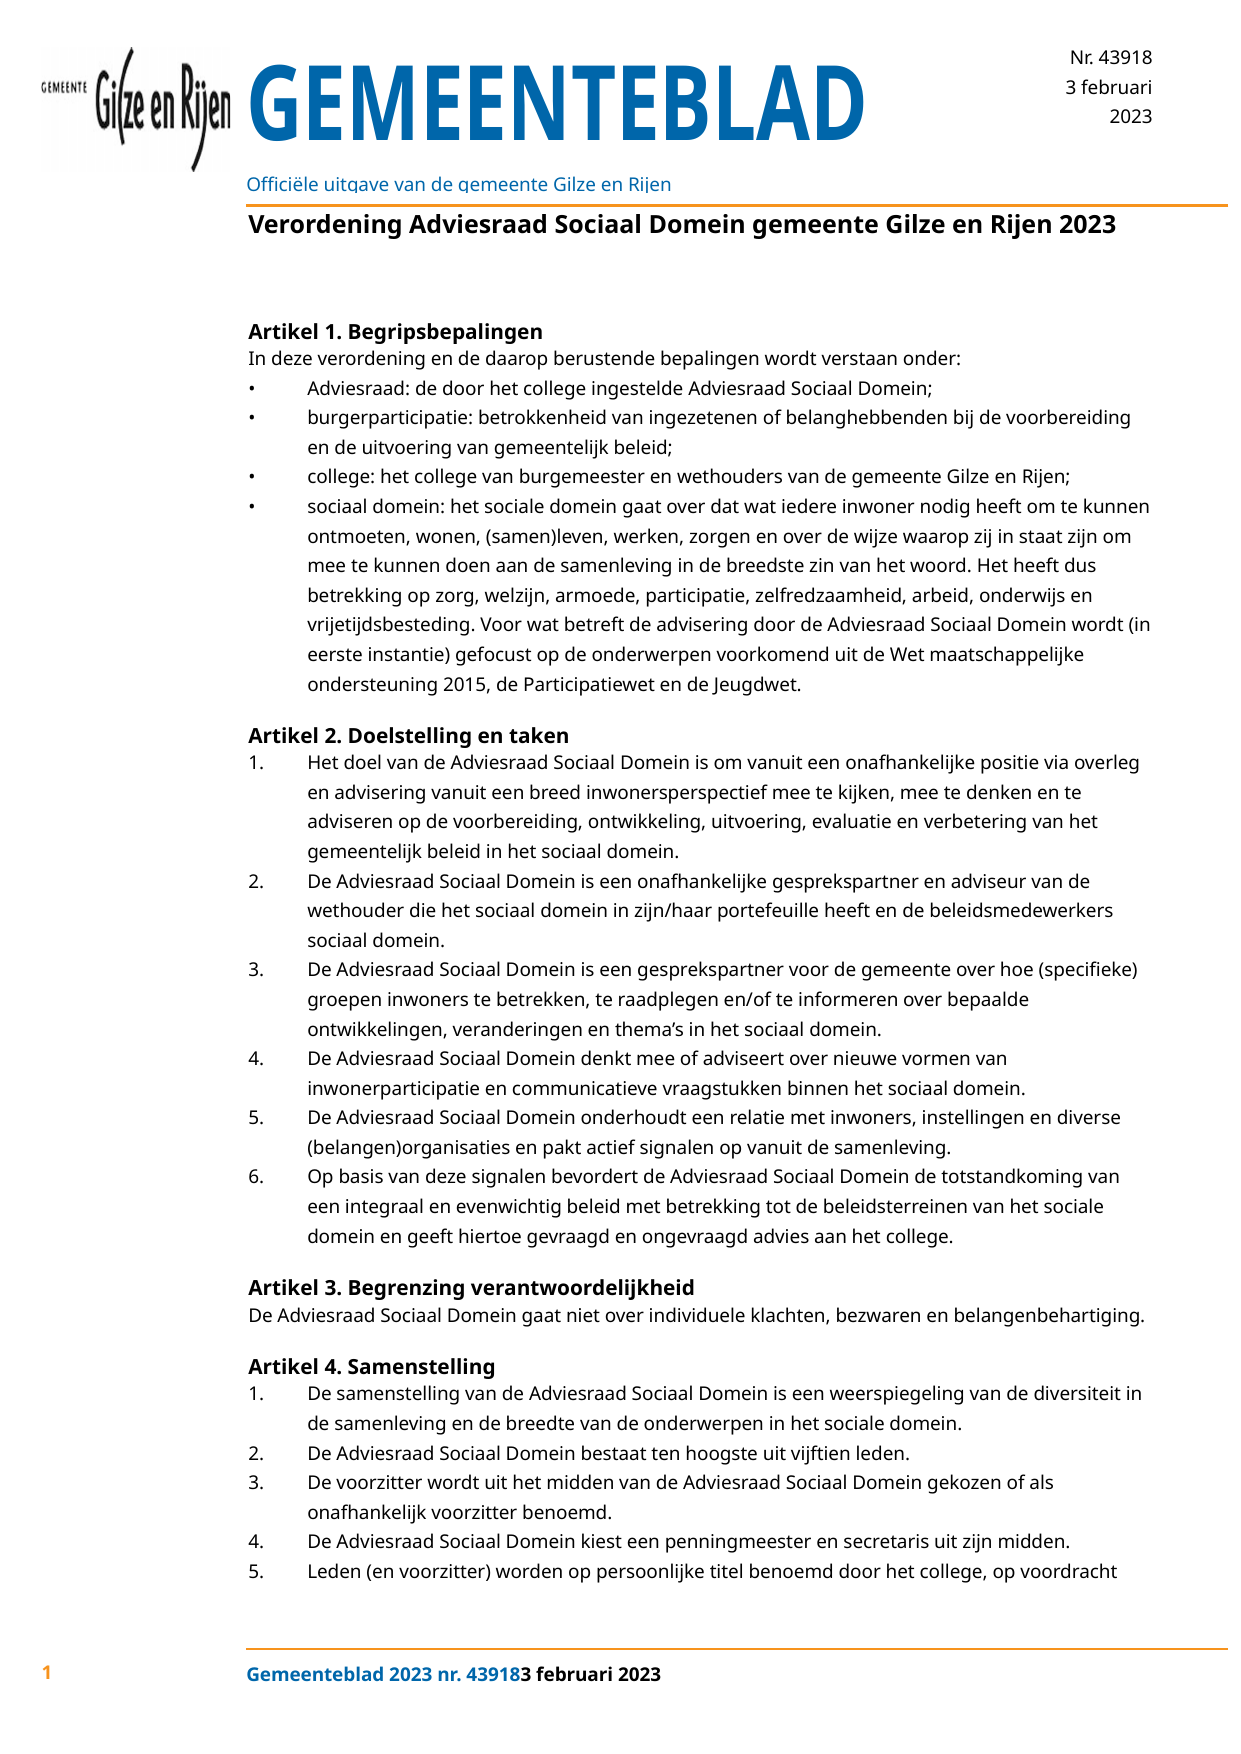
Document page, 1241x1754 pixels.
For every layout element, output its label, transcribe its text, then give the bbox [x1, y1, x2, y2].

list De samenstelling van de Adviesraad Sociaal Domein is een weerspiegeling van de diversiteit in de samenleving en de breedte van de onderwerpen in het sociale domein. [248, 1381, 1152, 1436]
list De Adviesraad Sociaal Domein kiest een penningmeester en secretaris uit zijn midden. [248, 1528, 1152, 1554]
list De Adviesraad Sociaal Domein is een gesprekspartner voor de gemeente over hoe (specifieke) groepen inwoners te betrekken, te raadplegen en/of te informeren over bepaalde ontwikkelingen, veranderingen en thema’s in het sociaal domein. [248, 957, 1152, 1042]
text Artikel 3. Begrenzing verantwoordelijkheid [248, 1273, 1152, 1302]
text De Adviesraad Sociaal Domein gaat niet over individuele klachten, bezwaren en belangenbehartiging. [248, 1302, 1152, 1327]
list Het doel van de Adviesraad Sociaal Domein is om vanuit een onafhankelijke positie via overleg en advisering vanuit een breed inwonersperspectief mee te kijken, mee te denken en te adviseren op de voorbereiding, ontwikkeling, uitvoering, evaluatie en verbetering van het gemeentelijk beleid in het sociaal domein. [248, 749, 1152, 864]
text Artikel 4. Samenstelling [248, 1352, 1152, 1381]
text In deze verordening en de daarop berustende bepalingen wordt verstaan onder: [248, 345, 1152, 371]
list De Adviesraad Sociaal Domein denkt mee of adviseert over nieuwe vormen van inwonerparticipatie en communicatieve vraagstukken binnen het sociaal domein. [248, 1045, 1152, 1101]
list De Adviesraad Sociaal Domein bestaat ten hoogste uit vijftien leden. [248, 1440, 1152, 1466]
list Op basis van deze signalen bevordert de Adviesraad Sociaal Domein de totstandkoming van een integraal en evenwichtig beleid met betrekking tot de beleidsterreinen van het sociale domein en geeft hiertoe gevraagd en ongevraagd advies aan het college. [248, 1164, 1152, 1249]
text Verordening Adviesraad Sociaal Domein gemeente Gilze en Rijen 2023 [248, 207, 1152, 241]
list De voorzitter wordt uit het midden van de Adviesraad Sociaal Domein gekozen of als onafhankelijk voorzitter benoemd. [248, 1469, 1152, 1525]
list De Adviesraad Sociaal Domein onderhoudt een relatie met inwoners, instellingen en diverse (belangen)organisaties en pakt actief signalen op vanuit de samenleving. [248, 1104, 1152, 1160]
list burgerparticipatie: betrokkenheid van ingezetenen of belanghebbenden bij de voorbereiding en de uitvoering van gemeentelijk beleid; [248, 404, 1152, 460]
picture [41, 47, 231, 172]
list sociaal domein: het sociale domein gaat over dat wat iedere inwoner nodig heeft om te kunnen ontmoeten, wonen, (samen)leven, werken, zorgen en over de wijze waarop zij in staat zijn om mee te kunnen doen aan de samenleving in de breedste zin van het woord. Het heeft dus betrekking op zorg, welzijn, armoede, participatie, zelfredzaamheid, arbeid, onderwijs en vrijetijdsbesteding. Voor wat betreft de advisering door de Adviesraad Sociaal Domein wordt (in eerste instantie) gefocust op de onderwerpen voorkomend uit de Wet maatschappelijke ondersteuning 2015, de Participatiewet en de Jeugdwet. [248, 493, 1152, 696]
list college: het college van burgemeester en wethouders van de gemeente Gilze en Rijen; [248, 464, 1152, 489]
list Leden (en voorzitter) worden op persoonlijke titel benoemd door het college, op voordracht [248, 1558, 1152, 1584]
text Artikel 1. Begripsbepalingen [248, 317, 1152, 345]
list Adviesraad: de door het college ingestelde Adviesraad Sociaal Domein; [248, 375, 1152, 401]
text Artikel 2. Doelstelling en taken [248, 721, 1152, 749]
list De Adviesraad Sociaal Domein is een onafhankelijke gesprekspartner en adviseur van de wethouder die het sociaal domein in zijn/haar portefeuille heeft en de beleidsmedewerkers sociaal domein. [248, 868, 1152, 953]
